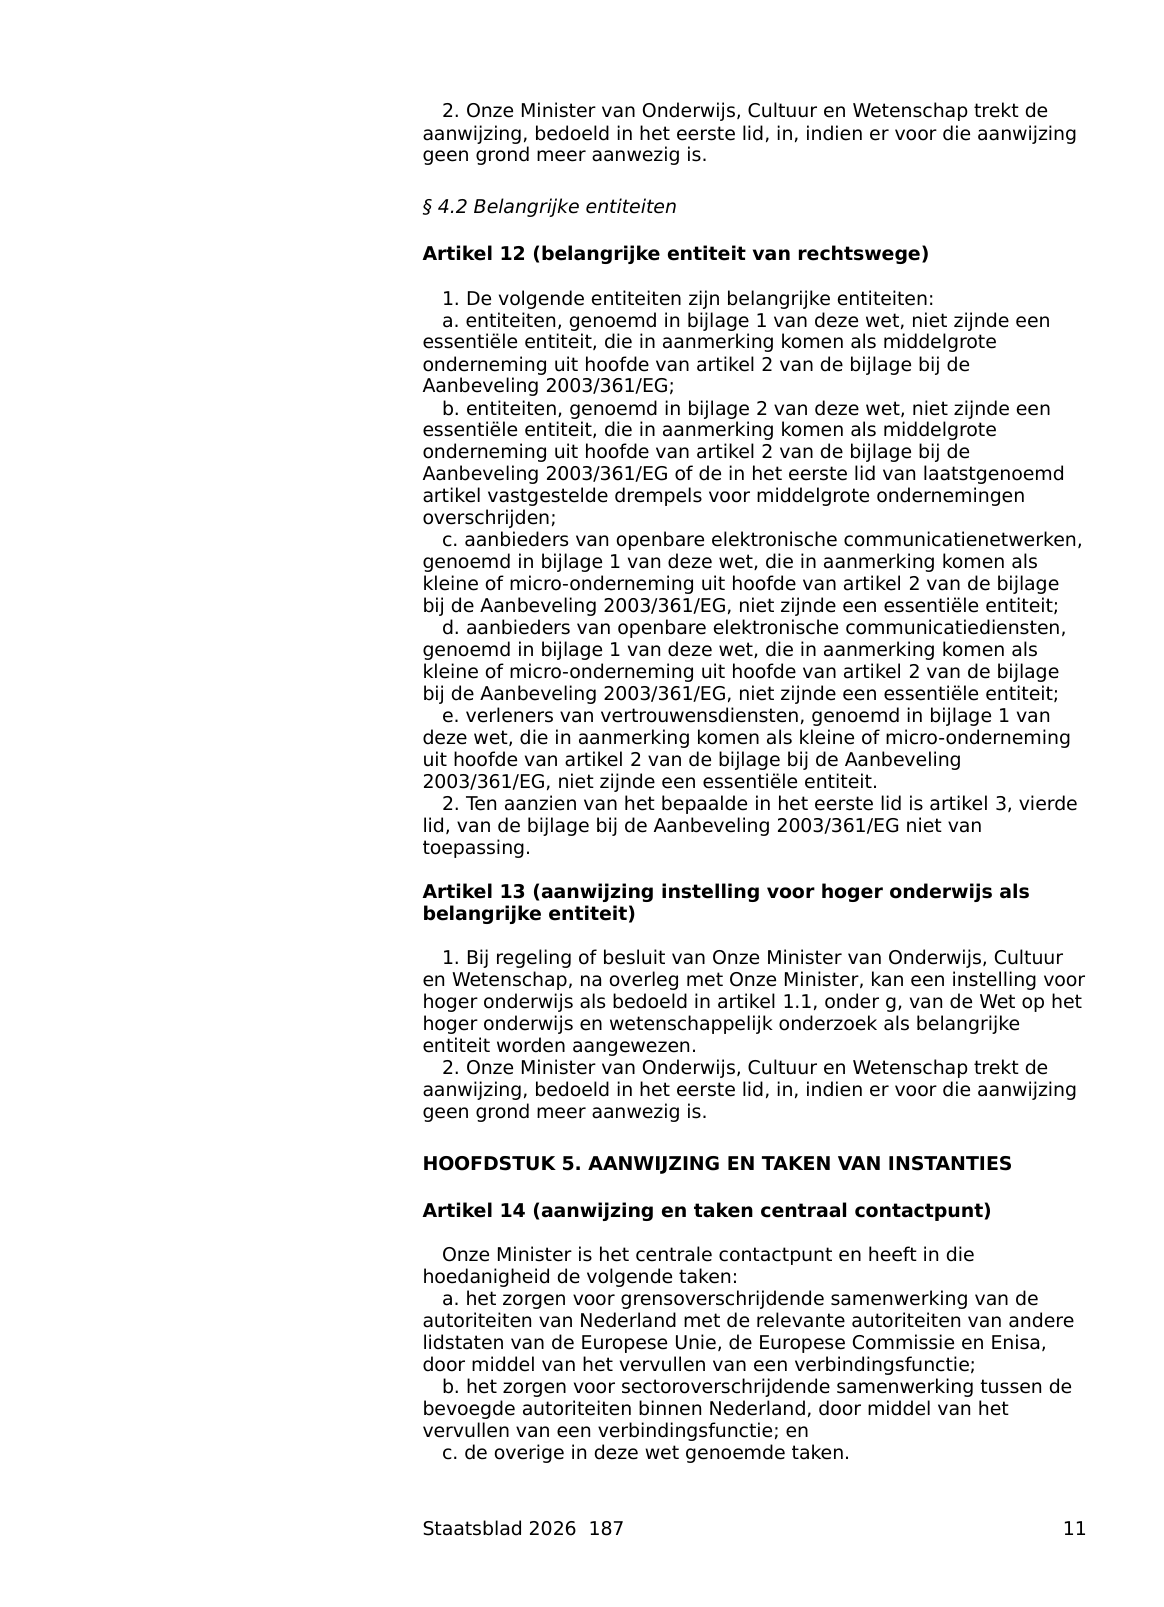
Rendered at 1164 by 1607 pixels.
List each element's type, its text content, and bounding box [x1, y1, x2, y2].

text Onze Minister is het centrale contactpunt en heeft in die hoedanigheid de volgende taken: [422, 1244, 1087, 1288]
subtitle HOOFDSTUK 5. AANWIJZING EN TAKEN VAN INSTANTIES [422, 1153, 1087, 1175]
text c. de overige in deze wet genoemde taken. [422, 1442, 1087, 1464]
text b. het zorgen voor sectoroverschrijdende samenwerking tussen de bevoegde autoriteiten binnen Nederland, door middel van het vervullen van een verbindingsfunctie; en [422, 1376, 1087, 1442]
text 1. Bij regeling of besluit van Onze Minister van Onderwijs, Cultuur en Wetenschap, na overleg met Onze Minister, kan een instelling voor hoger onderwijs als bedoeld in artikel 1.1, onder g, van de Wet op het hoger onderwijs en wetenschappelijk onderzoek als belangrijke entiteit worden aangewezen. [422, 947, 1087, 1057]
text 2. Onze Minister van Onderwijs, Cultuur en Wetenschap trekt de aanwijzing, bedoeld in het eerste lid, in, indien er voor die aanwijzing geen grond meer aanwezig is. [422, 1057, 1087, 1123]
subtitle § 4.2 Belangrijke entiteiten [422, 196, 1087, 218]
text a. entiteiten, genoemd in bijlage 1 van deze wet, niet zijnde een essentiële entiteit, die in aanmerking komen als middelgrote onderneming uit hoofde van artikel 2 van de bijlage bij de Aanbeveling 2003/361/EG; [422, 309, 1087, 397]
text 2. Ten aanzien van het bepaalde in het eerste lid is artikel 3, vierde lid, van de bijlage bij de Aanbeveling 2003/361/EG niet van toepassing. [422, 793, 1087, 859]
text b. entiteiten, genoemd in bijlage 2 van deze wet, niet zijnde een essentiële entiteit, die in aanmerking komen als middelgrote onderneming uit hoofde van artikel 2 van de bijlage bij de Aanbeveling 2003/361/EG of de in het eerste lid van laatstgenoemd artikel vastgestelde drempels voor middelgrote ondernemingen overschrijden; [422, 397, 1087, 529]
text a. het zorgen voor grensoverschrijdende samenwerking van de autoriteiten van Nederland met de relevante autoriteiten van andere lidstaten van de Europese Unie, de Europese Commissie en Enisa, door middel van het vervullen van een verbindingsfunctie; [422, 1288, 1087, 1376]
text e. verleners van vertrouwensdiensten, genoemd in bijlage 1 van deze wet, die in aanmerking komen als kleine of micro-onderneming uit hoofde van artikel 2 van de bijlage bij de Aanbeveling 2003/361/EG, niet zijnde een essentiële entiteit. [422, 705, 1087, 793]
text d. aanbieders van openbare elektronische communicatiediensten, genoemd in bijlage 1 van deze wet, die in aanmerking komen als kleine of micro-onderneming uit hoofde van artikel 2 van de bijlage bij de Aanbeveling 2003/361/EG, niet zijnde een essentiële entiteit; [422, 617, 1087, 705]
subtitle Artikel 12 (belangrijke entiteit van rechtswege) [422, 243, 1087, 265]
text 1. De volgende entiteiten zijn belangrijke entiteiten: [422, 287, 1087, 309]
text c. aanbieders van openbare elektronische communicatienetwerken, genoemd in bijlage 1 van deze wet, die in aanmerking komen als kleine of micro-onderneming uit hoofde van artikel 2 van de bijlage bij de Aanbeveling 2003/361/EG, niet zijnde een essentiële entiteit; [422, 529, 1087, 617]
subtitle Artikel 14 (aanwijzing en taken centraal contactpunt) [422, 1200, 1087, 1222]
text 2. Onze Minister van Onderwijs, Cultuur en Wetenschap trekt de aanwijzing, bedoeld in het eerste lid, in, indien er voor die aanwijzing geen grond meer aanwezig is. [422, 100, 1087, 166]
subtitle Artikel 13 (aanwijzing instelling voor hoger onderwijs als belangrijke entiteit) [422, 881, 1087, 925]
